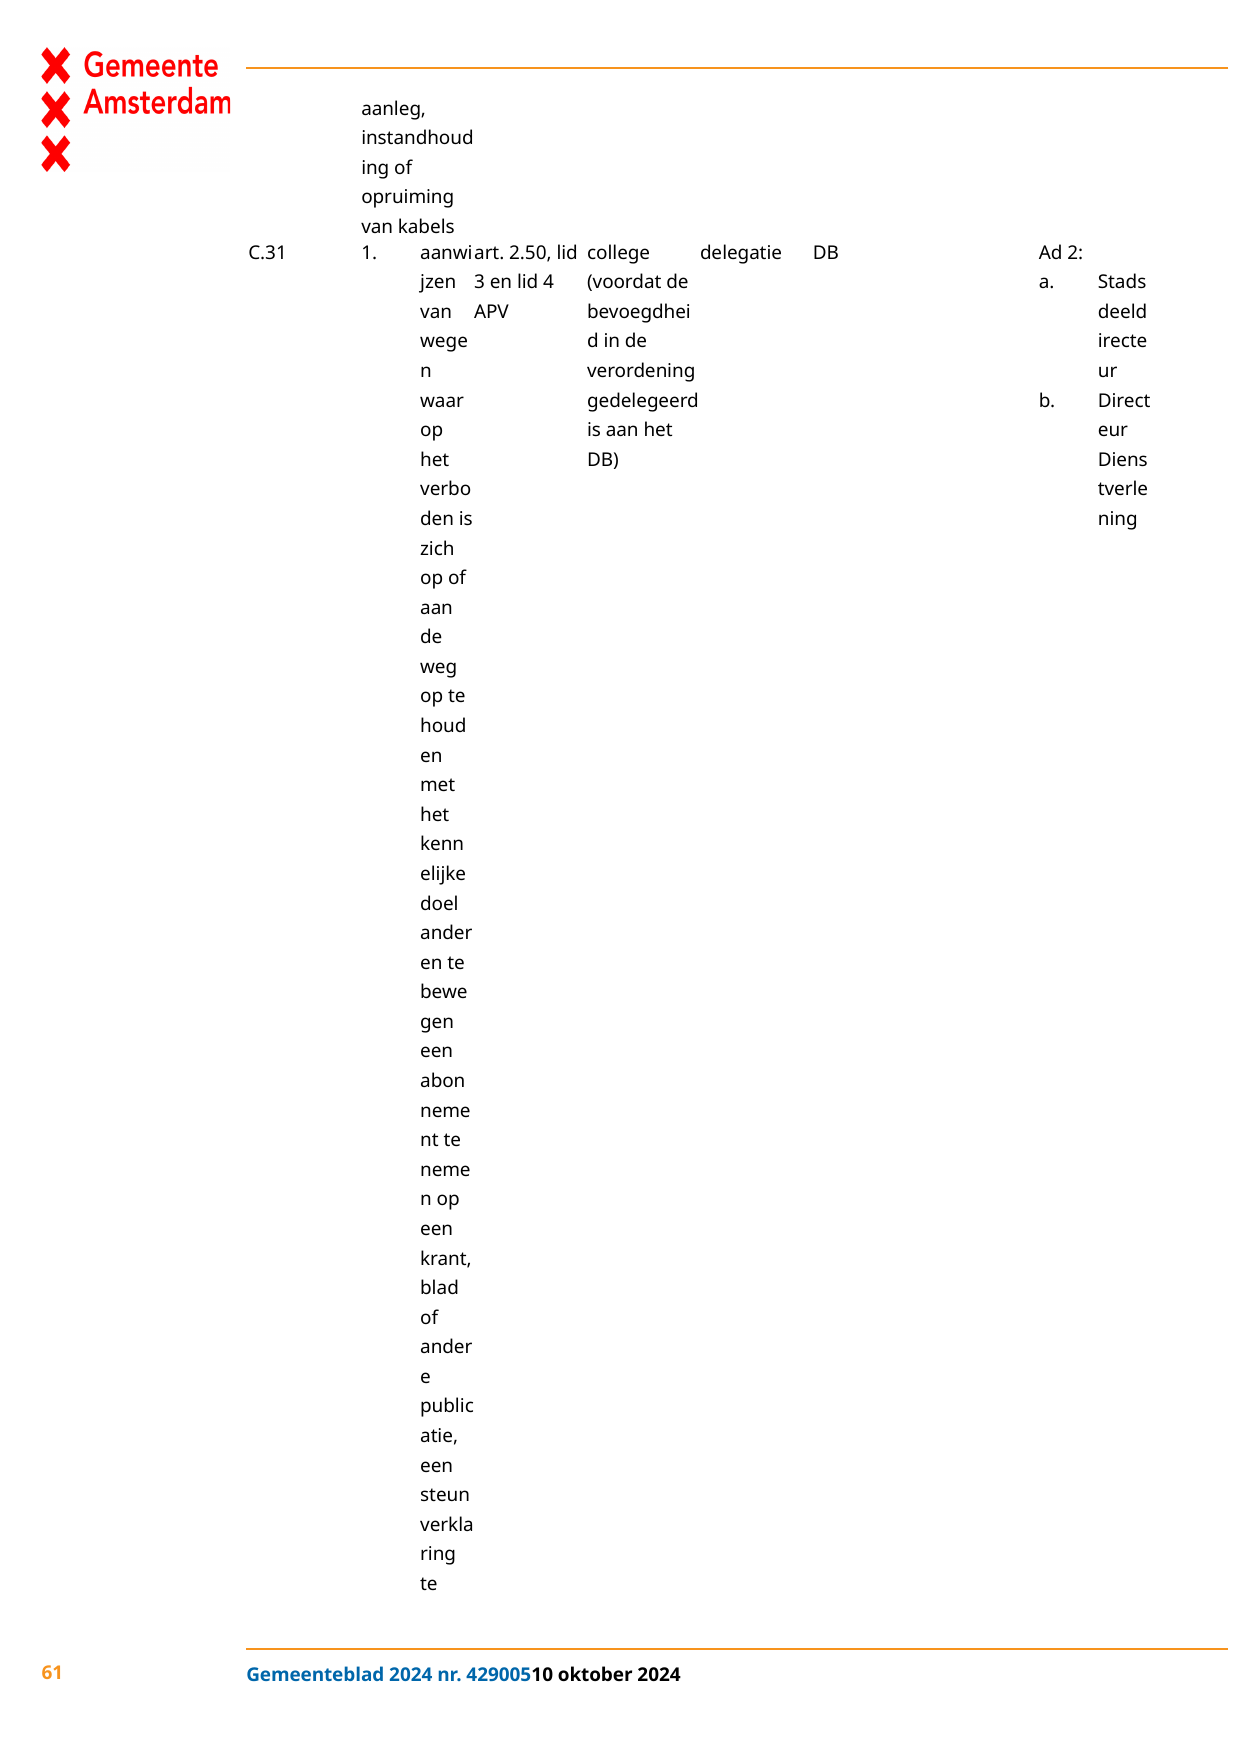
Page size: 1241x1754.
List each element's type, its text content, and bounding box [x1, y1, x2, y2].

table_cell [248, 95, 361, 239]
table_cell [926, 95, 1038, 239]
table_cell [813, 95, 926, 239]
table_cell [926, 239, 1038, 1596]
table_cell C.31 [248, 239, 361, 1596]
table_cell [700, 95, 813, 239]
table_cell delegatie [700, 239, 813, 1596]
table_cell DB [813, 239, 926, 1596]
table_cell art. 2.50, lid 3 en lid 4 APV [474, 239, 587, 1596]
table_cell [474, 95, 587, 239]
table_cell Ad 2: Stadsdeeldirecteur Directeur Dienstverlening [1039, 239, 1152, 1596]
table_cell [1039, 95, 1152, 239]
picture [41, 47, 231, 172]
table_cell aanwijzen van wegen waarop het verboden is zich op of aan de weg op te houden met het kennelijke doel anderen te bewegen een abonnement te nemen op een krant, blad of andere publicatie, een steunverklaring te [361, 239, 474, 1596]
table_cell [587, 95, 700, 239]
table_cell college (voordat de bevoegdheid in de verordening gedelegeerd is aan het DB) [587, 239, 700, 1596]
table_cell aanleg, instandhouding of opruiming van kabels [361, 95, 474, 239]
